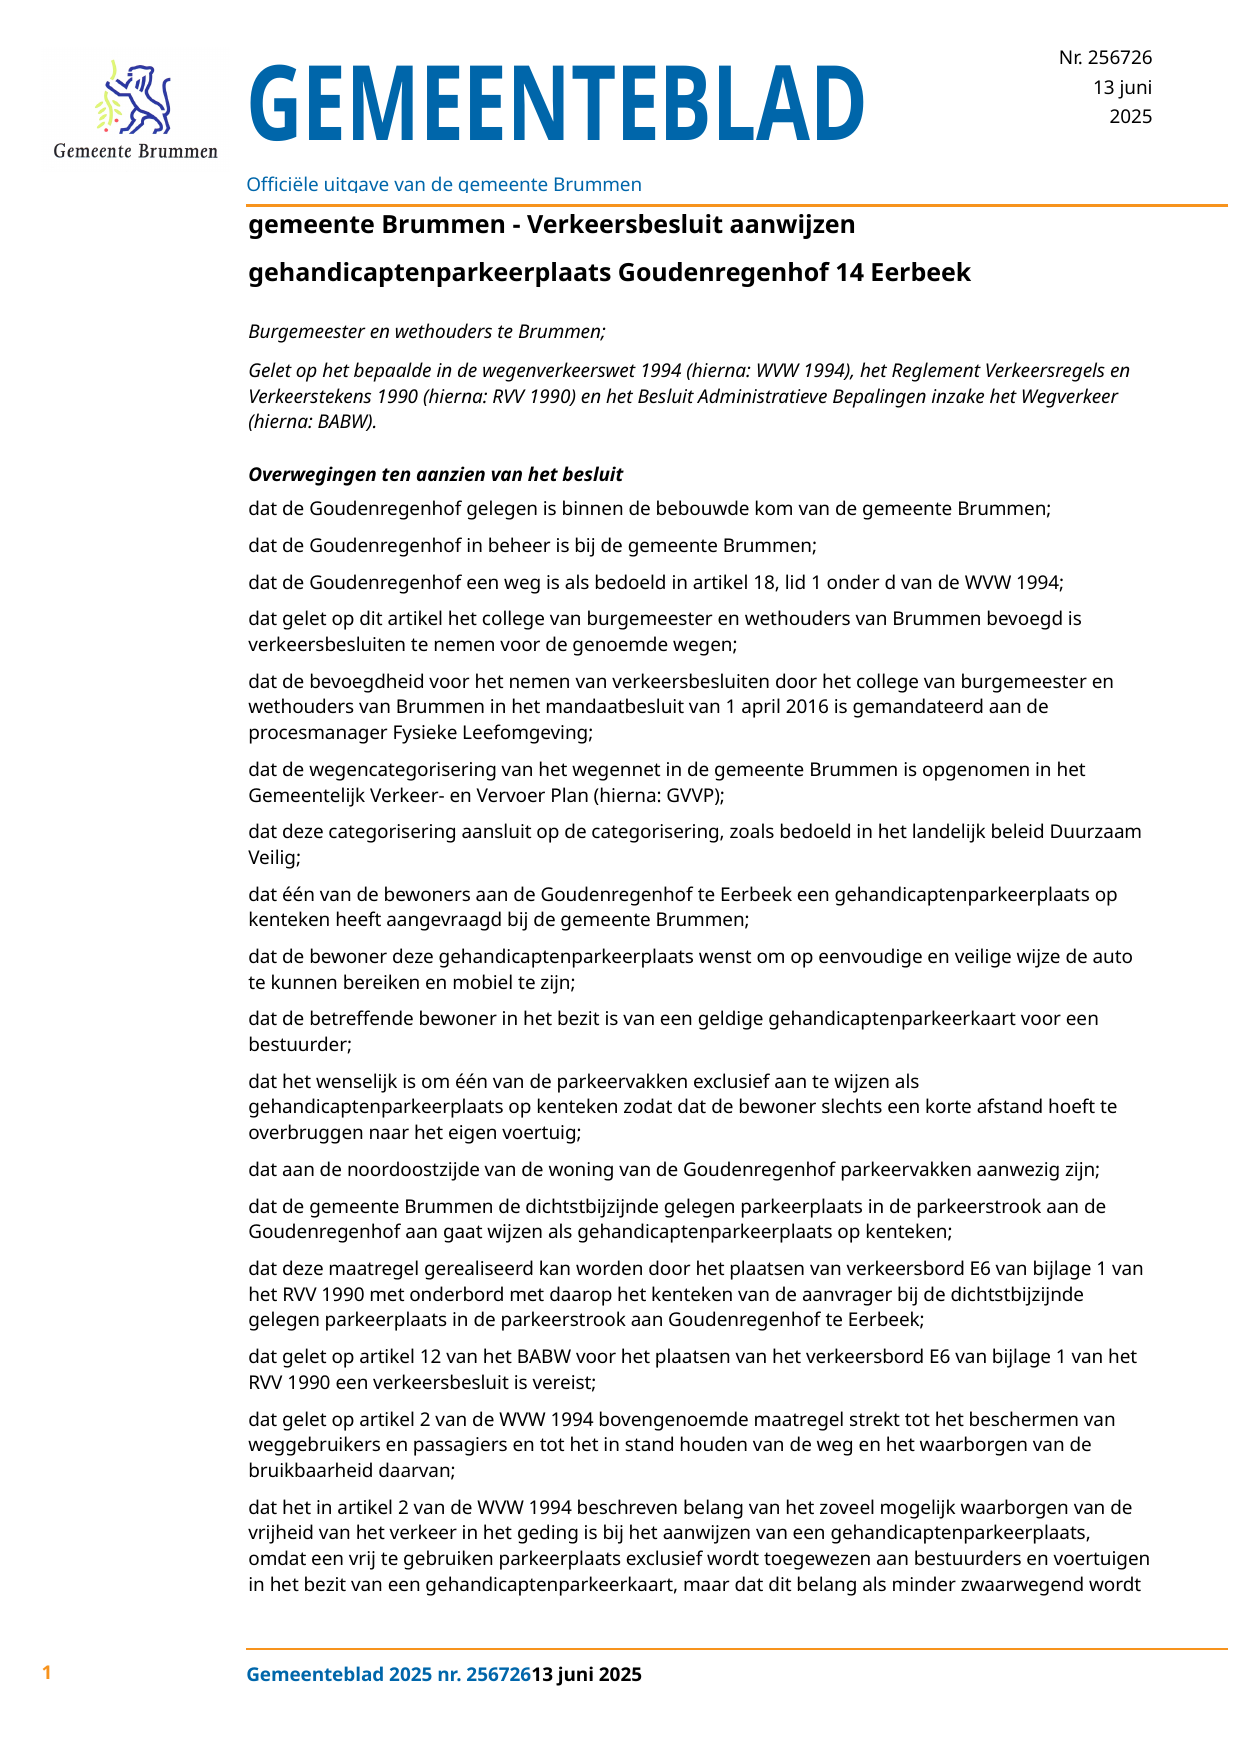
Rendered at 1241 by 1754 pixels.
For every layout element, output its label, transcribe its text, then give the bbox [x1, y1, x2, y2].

text dat het in artikel 2 van de WVW 1994 beschreven belang van het zoveel mogelijk waarborgen van de vrijheid van het verkeer in het geding is bij het aanwijzen van een gehandicaptenparkeerplaats, omdat een vrij te gebruiken parkeerplaats exclusief wordt toegewezen aan bestuurders en voertuigen in het bezit van een gehandicaptenparkeerkaart, maar dat dit belang als minder zwaarwegend wordt [248, 1494, 1152, 1597]
text dat het wenselijk is om één van de parkeervakken exclusief aan te wijzen als gehandicaptenparkeerplaats op kenteken zodat dat de bewoner slechts een korte afstand hoeft te overbruggen naar het eigen voertuig; [248, 1068, 1152, 1145]
text Burgemeester en wethouders te Brummen; [248, 318, 1152, 344]
text gemeente Brummen - Verkeersbesluit aanwijzen gehandicaptenparkeerplaats Goudenregenhof 14 Eerbeek [248, 207, 1152, 288]
text dat de bevoegdheid voor het nemen van verkeersbesluiten door het college van burgemeester en wethouders van Brummen in het mandaatbesluit van 1 april 2016 is gemandateerd aan de procesmanager Fysieke Leefomgeving; [248, 668, 1152, 745]
text dat gelet op artikel 12 van het BABW voor het plaatsen van het verkeersbord E6 van bijlage 1 van het RVV 1990 een verkeersbesluit is vereist; [248, 1343, 1152, 1395]
text dat de Goudenregenhof een weg is als bedoeld in artikel 18, lid 1 onder d van de WVW 1994; [248, 569, 1152, 594]
text dat aan de noordoostzijde van de woning van de Goudenregenhof parkeervakken aanwezig zijn; [248, 1156, 1152, 1182]
text dat de betreffende bewoner in het bezit is van een geldige gehandicaptenparkeerkaart voor een bestuurder; [248, 1006, 1152, 1057]
text dat de Goudenregenhof gelegen is binnen de bebouwde kom van de gemeente Brummen; [248, 496, 1152, 521]
text Overwegingen ten aanzien van het besluit [248, 461, 1152, 487]
text dat de bewoner deze gehandicaptenparkeerplaats wenst om op eenvoudige en veilige wijze de auto te kunnen bereiken en mobiel te zijn; [248, 943, 1152, 995]
text dat de gemeente Brummen de dichtstbijzijnde gelegen parkeerplaats in de parkeerstrook aan de Goudenregenhof aan gaat wijzen als gehandicaptenparkeerplaats op kenteken; [248, 1193, 1152, 1244]
picture [41, 47, 231, 172]
text dat de wegencategorisering van het wegennet in de gemeente Brummen is opgenomen in het Gemeentelijk Verkeer- en Vervoer Plan (hierna: GVVP); [248, 756, 1152, 807]
text dat gelet op artikel 2 van de WVW 1994 bovengenoemde maatregel strekt tot het beschermen van weggebruikers en passagiers en tot het in stand houden van de weg en het waarborgen van de bruikbaarheid daarvan; [248, 1406, 1152, 1483]
text dat deze categorisering aansluit op de categorisering, zoals bedoeld in het landelijk beleid Duurzaam Veilig; [248, 818, 1152, 870]
text dat één van de bewoners aan de Goudenregenhof te Eerbeek een gehandicaptenparkeerplaats op kenteken heeft aangevraagd bij de gemeente Brummen; [248, 881, 1152, 932]
text dat gelet op dit artikel het college van burgemeester en wethouders van Brummen bevoegd is verkeersbesluiten te nemen voor de genoemde wegen; [248, 606, 1152, 657]
text Gelet op het bepaalde in de wegenverkeerswet 1994 (hierna: WVW 1994), het Reglement Verkeersregels en Verkeerstekens 1990 (hierna: RVV 1990) en het Besluit Administratieve Bepalingen inzake het Wegverkeer (hierna: BABW). [248, 357, 1152, 434]
text dat de Goudenregenhof in beheer is bij de gemeente Brummen; [248, 532, 1152, 558]
text dat deze maatregel gerealiseerd kan worden door het plaatsen van verkeersbord E6 van bijlage 1 van het RVV 1990 met onderbord met daarop het kenteken van de aanvrager bij de dichtstbijzijnde gelegen parkeerplaats in de parkeerstrook aan Goudenregenhof te Eerbeek; [248, 1255, 1152, 1332]
